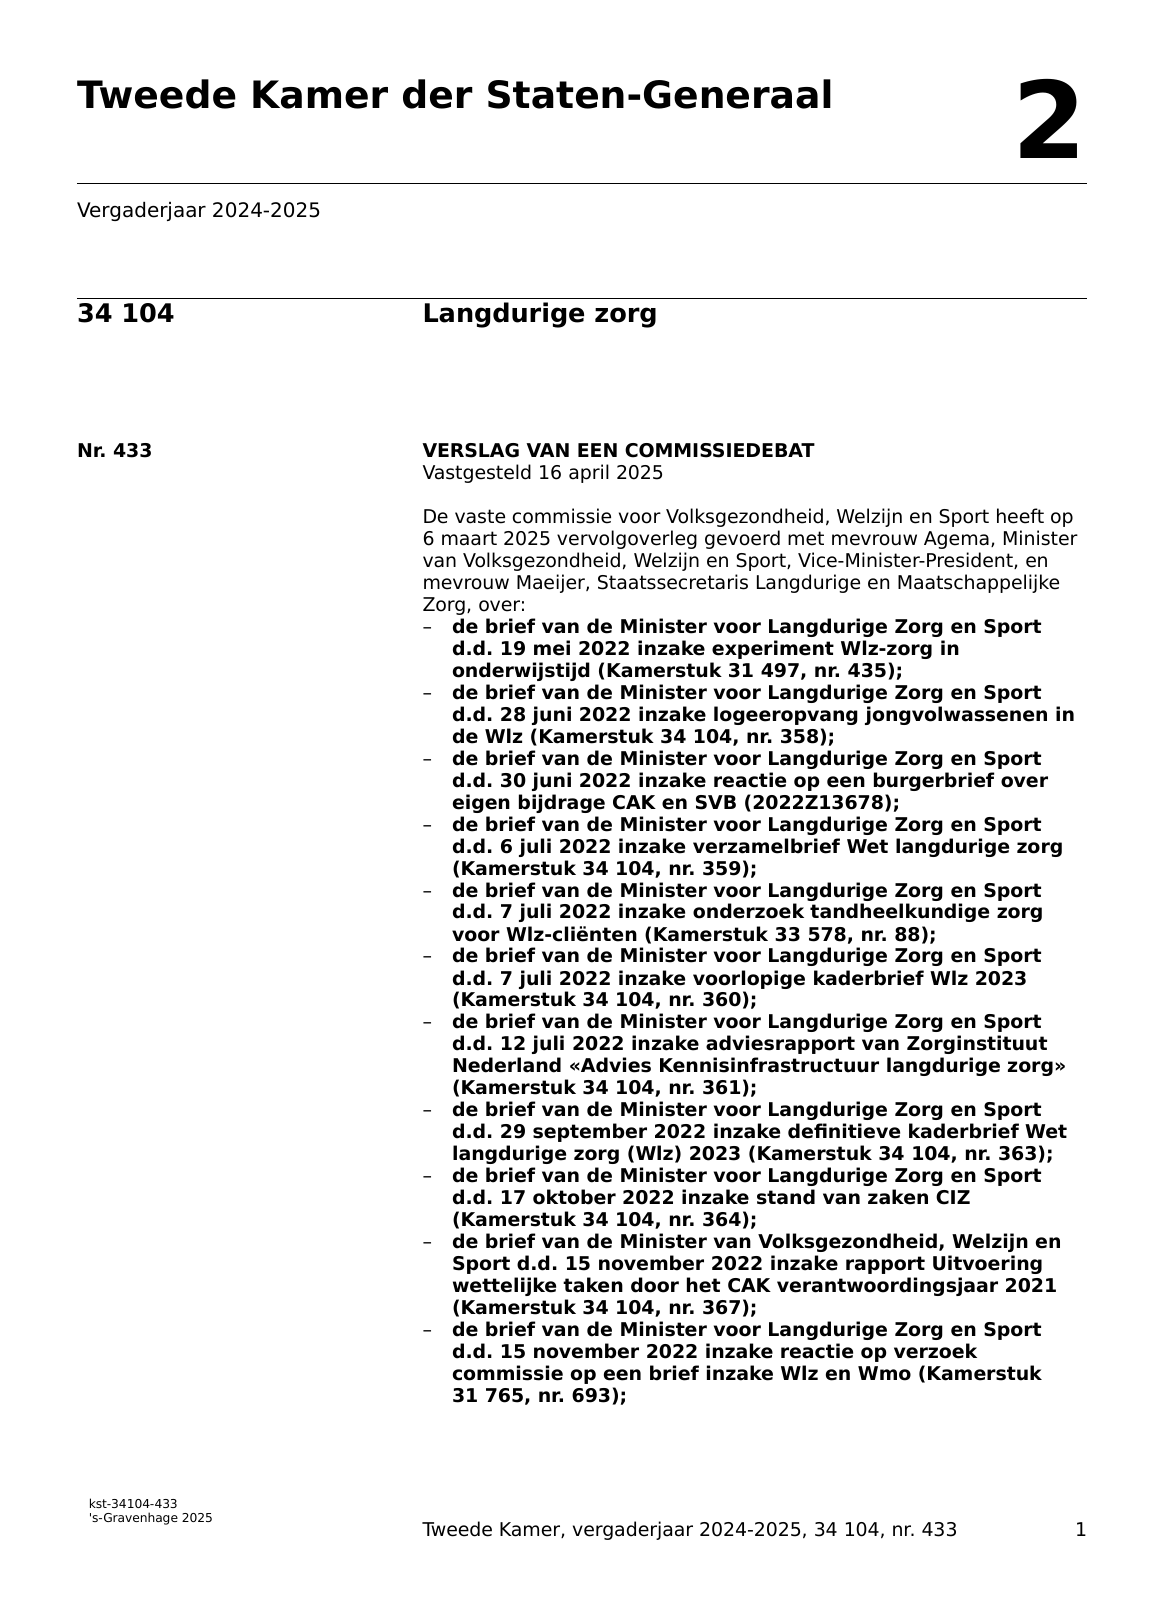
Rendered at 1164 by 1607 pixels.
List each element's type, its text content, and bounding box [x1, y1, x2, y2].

text – de brief van de Minister voor Langdurige Zorg en Sport d.d. 17 oktober 2022 inzake stand van zaken CIZ (Kamerstuk 34 104, nr. 364); [422, 1165, 1087, 1231]
text – de brief van de Minister voor Langdurige Zorg en Sport d.d. 15 november 2022 inzake reactie op verzoek commissie op een brief inzake Wlz en Wmo (Kamerstuk 31 765, nr. 693); [422, 1319, 1087, 1407]
text De vaste commissie voor Volksgezondheid, Welzijn en Sport heeft op 6 maart 2025 vervolgoverleg gevoerd met mevrouw Agema, Minister van Volksgezondheid, Welzijn en Sport, Vice-Minister-President, en mevrouw Maeijer, Staatssecretaris Langdurige en Maatschappelijke Zorg, over: [422, 506, 1087, 616]
table_header 2 [886, 59, 1087, 183]
text – de brief van de Minister voor Langdurige Zorg en Sport d.d. 29 september 2022 inzake definitieve kaderbrief Wet langdurige zorg (Wlz) 2023 (Kamerstuk 34 104, nr. 363); [422, 1099, 1087, 1165]
text – de brief van de Minister voor Langdurige Zorg en Sport d.d. 28 juni 2022 inzake logeeropvang jongvolwassenen in de Wlz (Kamerstuk 34 104, nr. 358); [422, 682, 1087, 748]
text – de brief van de Minister voor Langdurige Zorg en Sport d.d. 12 juli 2022 inzake adviesrapport van Zorginstituut Nederland «Advies Kennisinfrastructuur langdurige zorg» (Kamerstuk 34 104, nr. 361); [422, 1011, 1087, 1099]
text – de brief van de Minister voor Langdurige Zorg en Sport d.d. 6 juli 2022 inzake verzamelbrief Wet langdurige zorg (Kamerstuk 34 104, nr. 359); [422, 813, 1087, 879]
text – de brief van de Minister voor Langdurige Zorg en Sport d.d. 7 juli 2022 inzake onderzoek tandheelkundige zorg voor Wlz-cliënten (Kamerstuk 33 578, nr. 88); [422, 879, 1087, 945]
text – de brief van de Minister voor Langdurige Zorg en Sport d.d. 19 mei 2022 inzake experiment Wlz-zorg in onderwijstijd (Kamerstuk 31 497, nr. 435); [422, 616, 1087, 682]
subtitle Nr. 433 VERSLAG VAN EEN COMMISSIEDEBAT [77, 440, 1087, 462]
subtitle 34 104 Langdurige zorg [77, 299, 1087, 329]
text kst-34104-433 [88, 1497, 323, 1511]
text 's-Gravenhage 2025 [88, 1511, 323, 1525]
table_cell Vergaderjaar 2024-2025 [77, 184, 1087, 298]
text Vastgesteld 16 april 2025 [422, 462, 1087, 484]
text – de brief van de Minister voor Langdurige Zorg en Sport d.d. 7 juli 2022 inzake voorlopige kaderbrief Wlz 2023 (Kamerstuk 34 104, nr. 360); [422, 945, 1087, 1011]
table_header Tweede Kamer der Staten-Generaal [77, 59, 886, 183]
text – de brief van de Minister van Volksgezondheid, Welzijn en Sport d.d. 15 november 2022 inzake rapport Uitvoering wettelijke taken door het CAK verantwoordingsjaar 2021 (Kamerstuk 34 104, nr. 367); [422, 1231, 1087, 1319]
text – de brief van de Minister voor Langdurige Zorg en Sport d.d. 30 juni 2022 inzake reactie op een burgerbrief over eigen bijdrage CAK en SVB (2022Z13678); [422, 748, 1087, 813]
